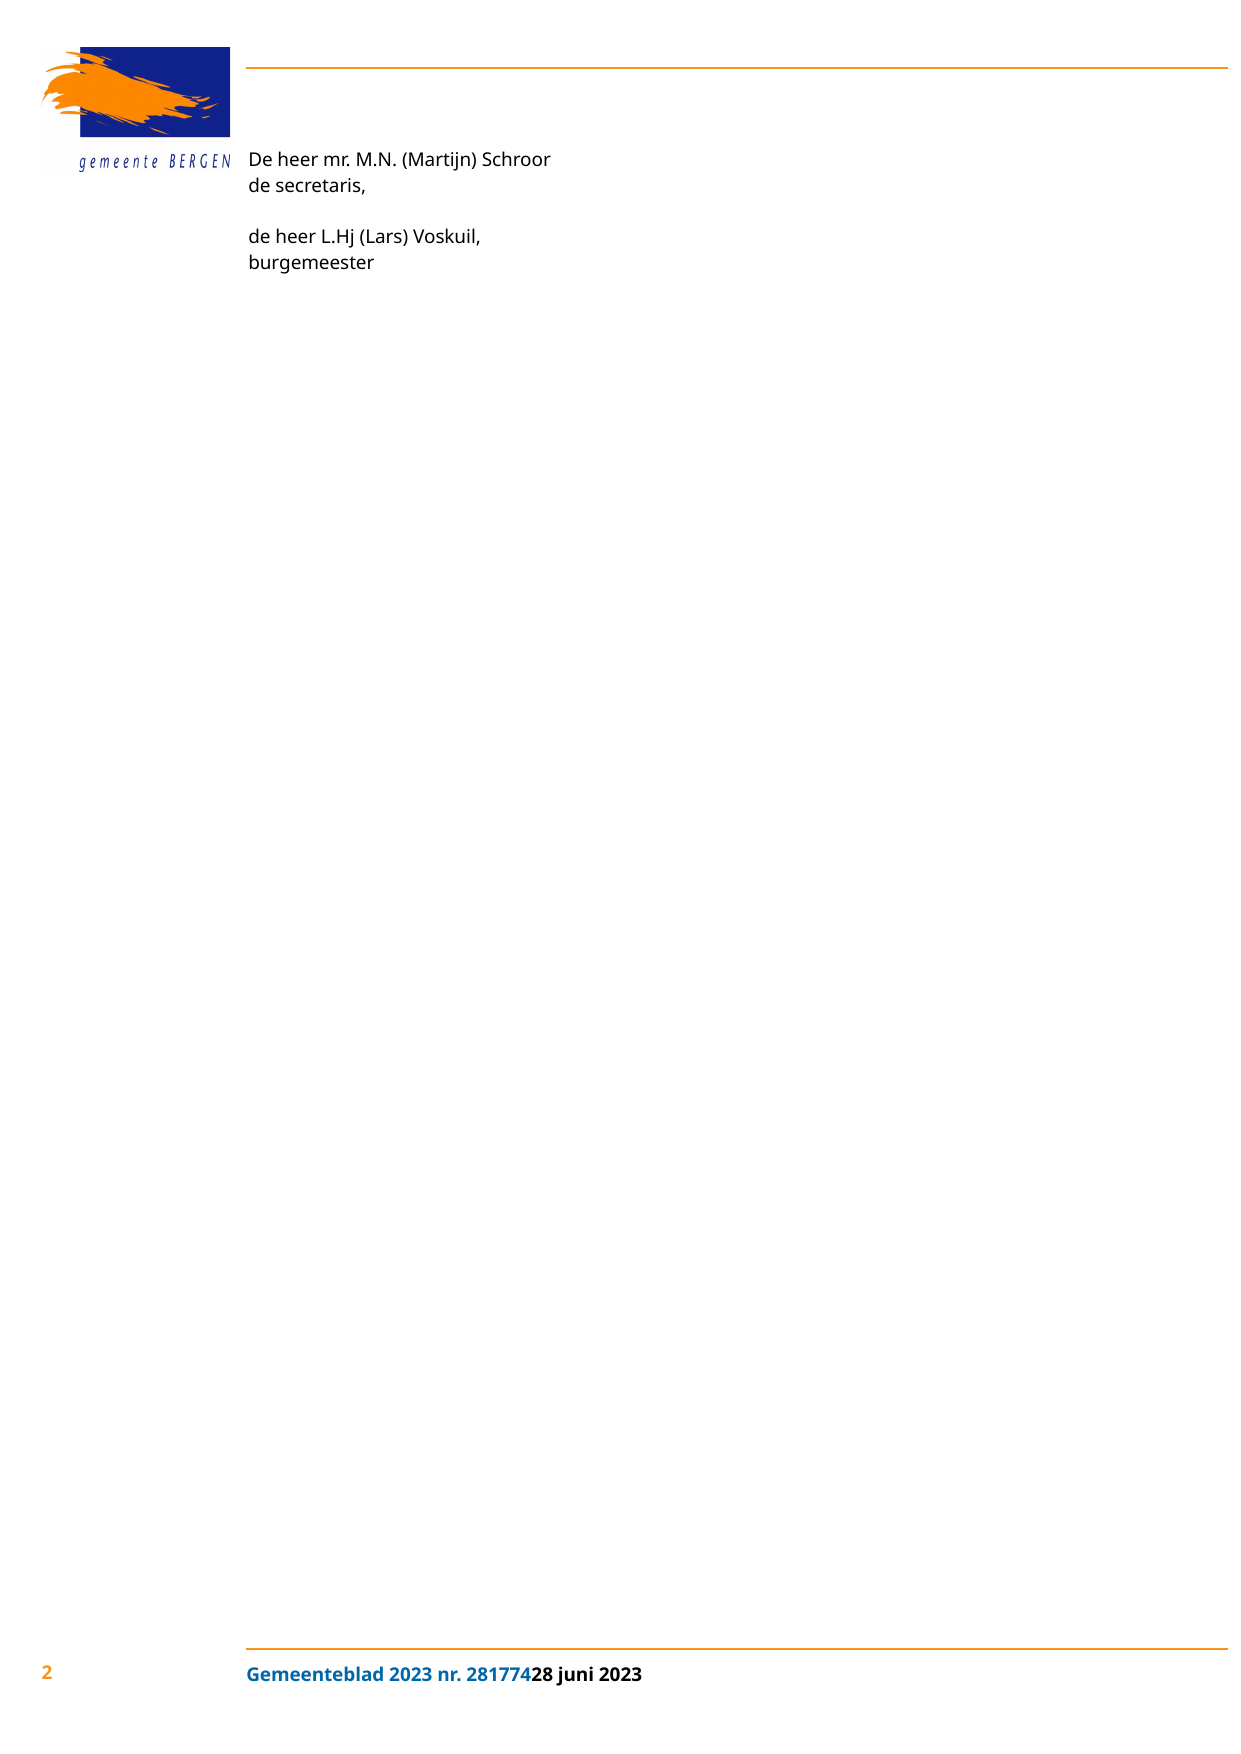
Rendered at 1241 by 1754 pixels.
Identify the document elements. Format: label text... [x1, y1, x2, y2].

text De heer mr. M.N. (Martijn) Schroor [248, 146, 1152, 172]
text de heer L.Hj (Lars) Voskuil, [248, 223, 1152, 249]
text burgemeester [248, 249, 1152, 275]
picture [41, 47, 231, 172]
text de secretaris, [248, 172, 1152, 198]
